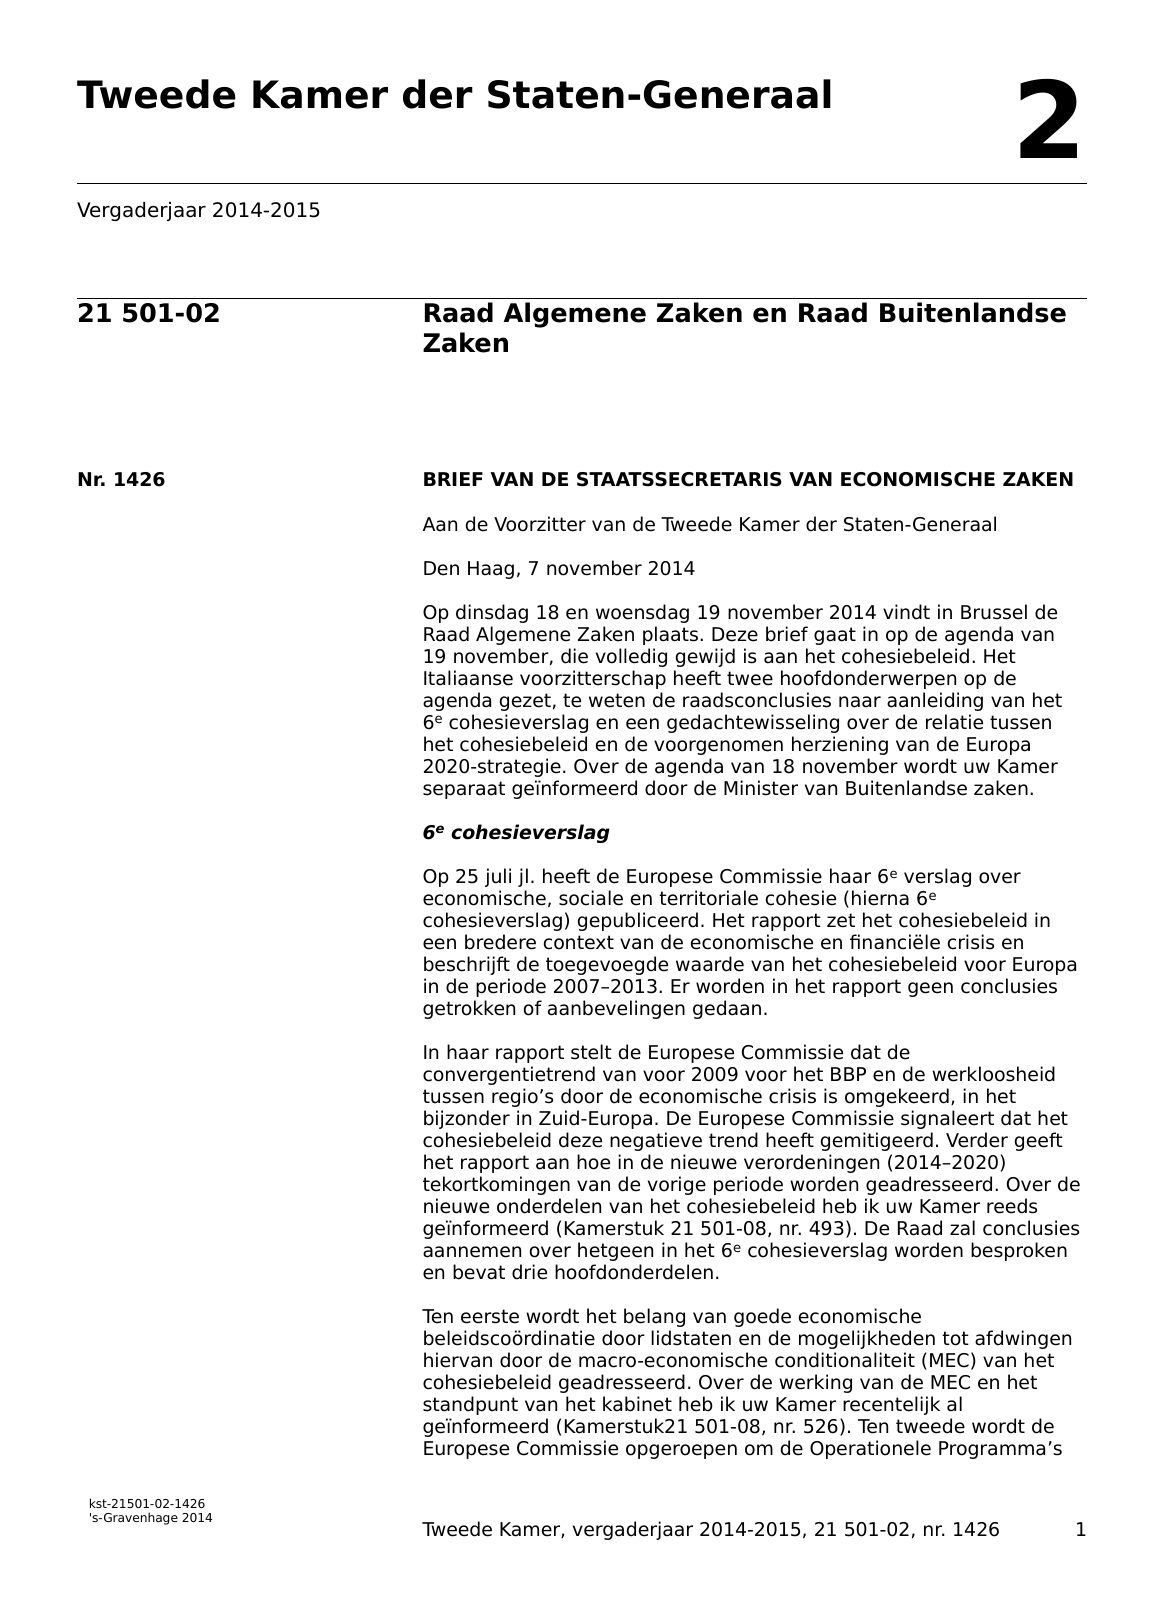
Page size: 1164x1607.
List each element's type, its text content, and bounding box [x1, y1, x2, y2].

text Op dinsdag 18 en woensdag 19 november 2014 vindt in Brussel de Raad Algemene Zaken plaats. Deze brief gaat in op de agenda van 19 november, die volledig gewijd is aan het cohesiebeleid. Het Italiaanse voorzitterschap heeft twee hoofdonderwerpen op de agenda gezet, te weten de raadsconclusies naar aanleiding van het 6e cohesieverslag en een gedachtewisseling over de relatie tussen het cohesiebeleid en de voorgenomen herziening van de Europa 2020-strategie. Over de agenda van 18 november wordt uw Kamer separaat geïnformeerd door de Minister van Buitenlandse zaken. [422, 602, 1087, 800]
text 's-Gravenhage 2014 [88, 1511, 323, 1525]
subtitle Nr. 1426 BRIEF VAN DE STAATSSECRETARIS VAN ECONOMISCHE ZAKEN [77, 469, 1087, 491]
subtitle 6e cohesieverslag [422, 822, 1087, 844]
text Den Haag, 7 november 2014 [422, 558, 1087, 580]
table_header Tweede Kamer der Staten-Generaal [77, 59, 886, 183]
text kst-21501-02-1426 [88, 1497, 323, 1511]
subtitle 21 501-02 Raad Algemene Zaken en Raad Buitenlandse Zaken [77, 299, 1087, 358]
text In haar rapport stelt de Europese Commissie dat de convergentietrend van voor 2009 voor het BBP en de werkloosheid tussen regio’s door de economische crisis is omgekeerd, in het bijzonder in Zuid-Europa. De Europese Commissie signaleert dat het cohesiebeleid deze negatieve trend heeft gemitigeerd. Verder geeft het rapport aan hoe in de nieuwe verordeningen (2014–2020) tekortkomingen van de vorige periode worden geadresseerd. Over de nieuwe onderdelen van het cohesiebeleid heb ik uw Kamer reeds geïnformeerd (Kamerstuk 21 501-08, nr. 493). De Raad zal conclusies aannemen over hetgeen in het 6e cohesieverslag worden besproken en bevat drie hoofdonderdelen. [422, 1042, 1087, 1284]
table_header 2 [886, 59, 1087, 183]
text Ten eerste wordt het belang van goede economische beleidscoördinatie door lidstaten en de mogelijkheden tot afdwingen hiervan door de macro-economische conditionaliteit (MEC) van het cohesiebeleid geadresseerd. Over de werking van de MEC en het standpunt van het kabinet heb ik uw Kamer recentelijk al geïnformeerd (Kamerstuk21 501-08, nr. 526). Ten tweede wordt de Europese Commissie opgeroepen om de Operationele Programma’s [422, 1306, 1087, 1460]
text Op 25 juli jl. heeft de Europese Commissie haar 6e verslag over economische, sociale en territoriale cohesie (hierna 6e cohesieverslag) gepubliceerd. Het rapport zet het cohesiebeleid in een bredere context van de economische en financiële crisis en beschrijft de toegevoegde waarde van het cohesiebeleid voor Europa in de periode 2007–2013. Er worden in het rapport geen conclusies getrokken of aanbevelingen gedaan. [422, 866, 1087, 1020]
text Aan de Voorzitter van de Tweede Kamer der Staten-Generaal [422, 513, 1087, 536]
table_cell Vergaderjaar 2014-2015 [77, 184, 1087, 298]
